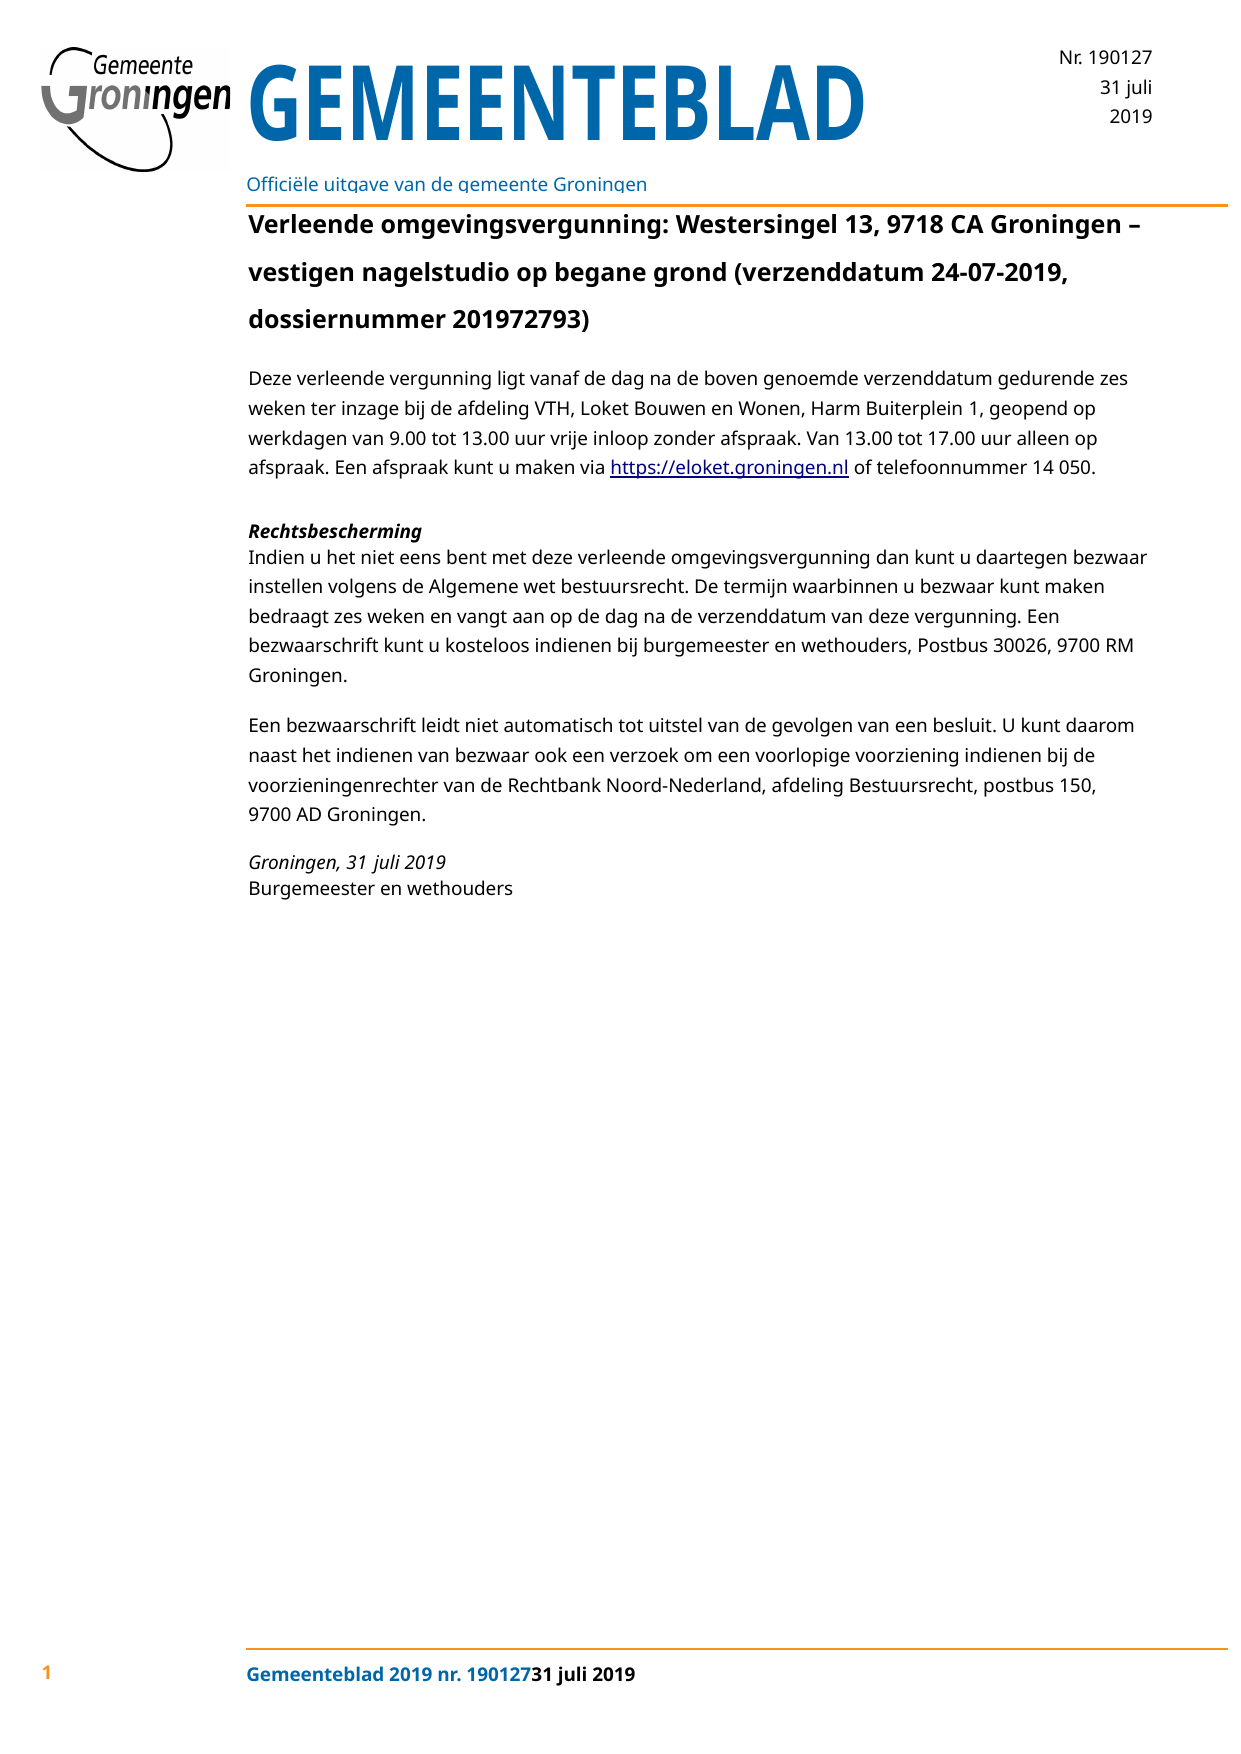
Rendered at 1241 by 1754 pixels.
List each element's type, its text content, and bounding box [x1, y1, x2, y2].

text Rechtsbescherming [248, 518, 1152, 544]
text Verleende omgevingsvergunning: Westersingel 13, 9718 CA Groningen – vestigen nagelstudio op begane grond (verzenddatum 24-07-2019, dossiernummer 201972793) [248, 207, 1152, 336]
text Een bezwaarschrift leidt niet automatisch tot uitstel van de gevolgen van een besluit. U kunt daarom naast het indienen van bezwaar ook een verzoek om een voorlopige voorziening indienen bij de voorzieningenrechter van de Rechtbank Noord-Nederland, afdeling Bestuursrecht, postbus 150, 9700 AD Groningen. [248, 713, 1152, 827]
text Groningen, 31 juli 2019 [248, 849, 1152, 875]
text Deze verleende vergunning ligt vanaf de dag na de boven genoemde verzenddatum gedurende zes weken ter inzage bij de afdeling VTH, Loket Bouwen en Wonen, Harm Buiterplein 1, geopend op werkdagen van 9.00 tot 13.00 uur vrije inloop zonder afspraak. Van 13.00 tot 17.00 uur alleen op afspraak. Een afspraak kunt u maken via https://eloket.groningen.nl of telefoonnummer 14 050. [248, 366, 1152, 480]
text Indien u het niet eens bent met deze verleende omgevingsvergunning dan kunt u daartegen bezwaar instellen volgens de Algemene wet bestuursrecht. De termijn waarbinnen u bezwaar kunt maken bedraagt zes weken en vangt aan op de dag na de verzenddatum van deze vergunning. Een bezwaarschrift kunt u kosteloos indienen bij burgemeester en wethouders, Postbus 30026, 9700 RM Groningen. [248, 544, 1152, 688]
picture [41, 47, 231, 172]
text Burgemeester en wethouders [248, 875, 1152, 901]
